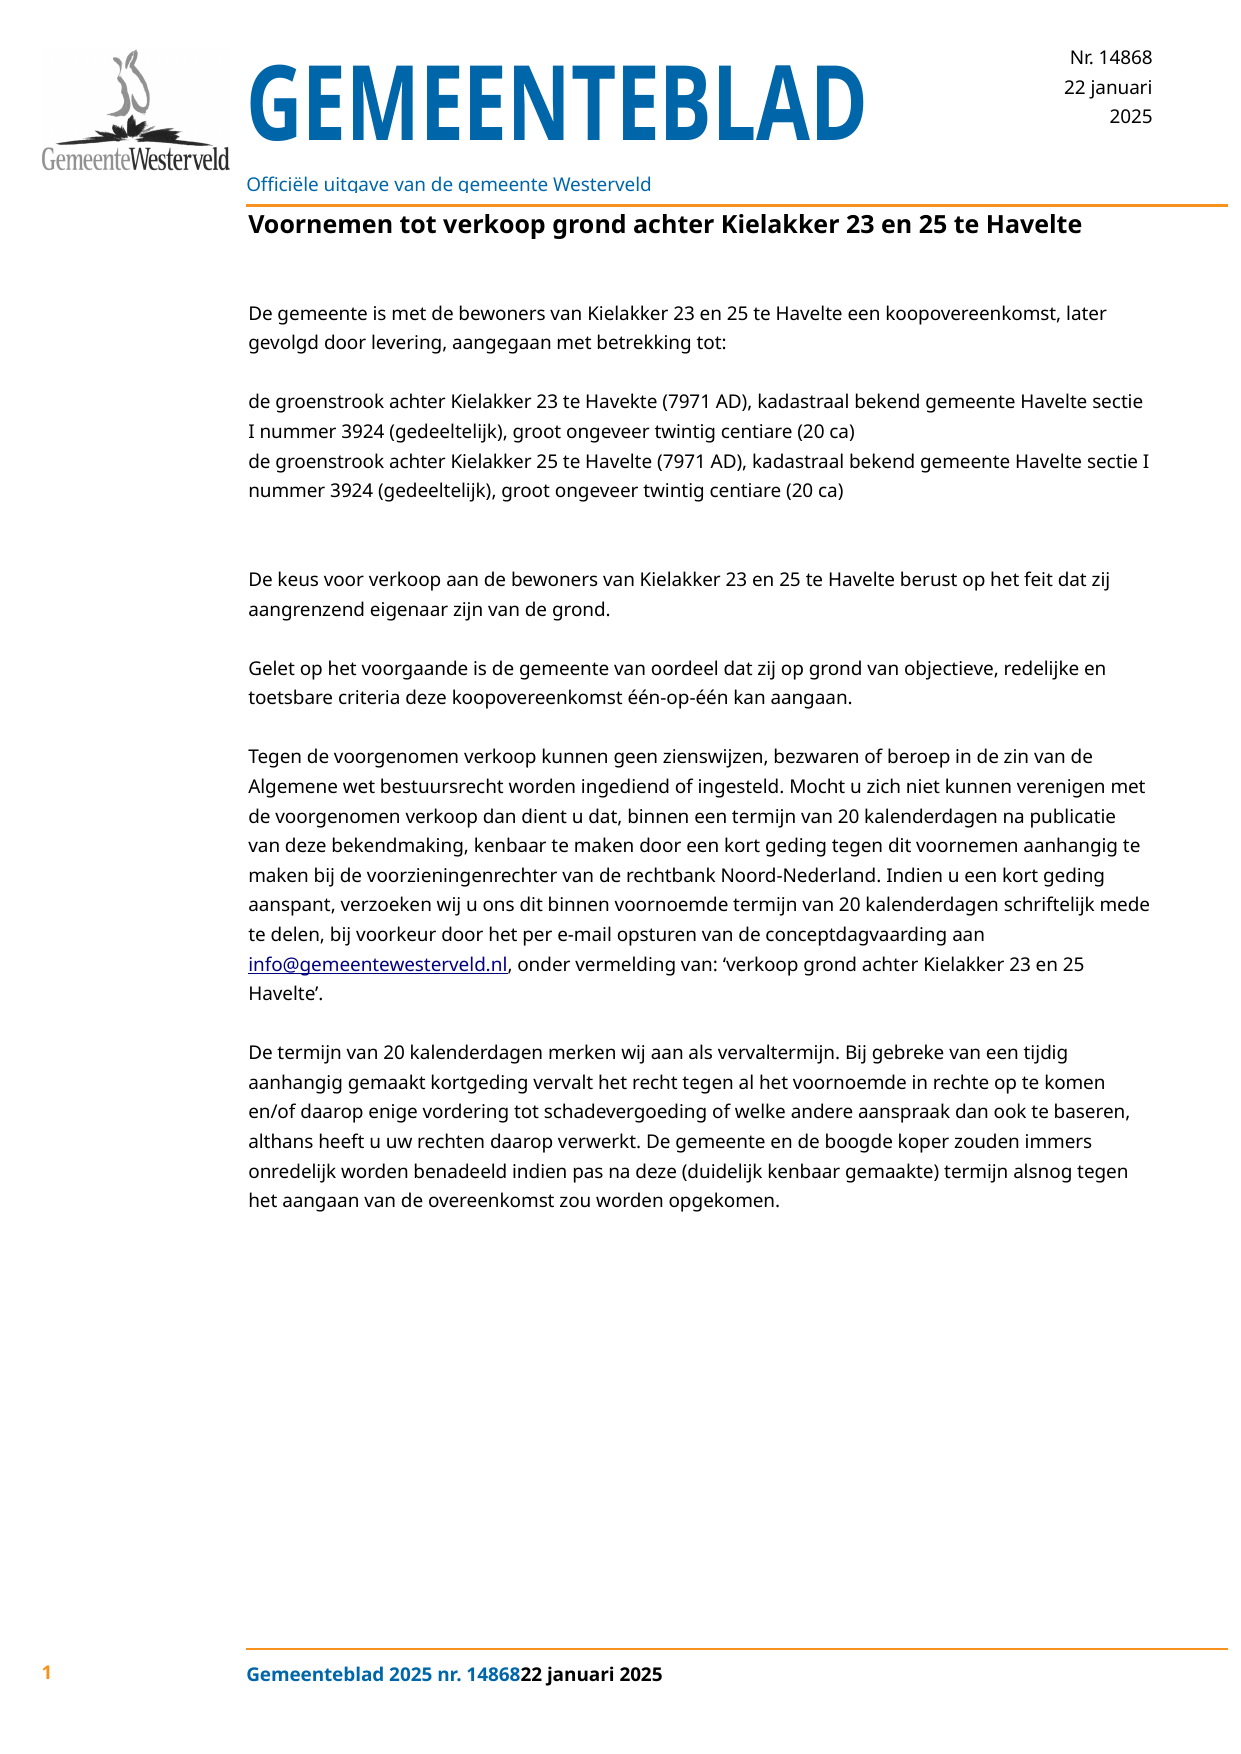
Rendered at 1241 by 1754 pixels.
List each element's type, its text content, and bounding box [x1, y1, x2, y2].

text De termijn van 20 kalenderdagen merken wij aan als vervaltermijn. Bij gebreke van een tijdig aanhangig gemaakt kortgeding vervalt het recht tegen al het voornoemde in rechte op te komen en/of daarop enige vordering tot schadevergoeding of welke andere aanspraak dan ook te baseren, althans heeft u uw rechten daarop verwerkt. De gemeente en de boogde koper zouden immers onredelijk worden benadeeld indien pas na deze (duidelijk kenbaar gemaakte) termijn alsnog tegen het aangaan van de overeenkomst zou worden opgekomen. [248, 1039, 1152, 1213]
text de groenstrook achter Kielakker 25 te Havelte (7971 AD), kadastraal bekend gemeente Havelte sectie I nummer 3924 (gedeeltelijk), groot ongeveer twintig centiare (20 ca) [248, 448, 1152, 503]
text Tegen de voorgenomen verkoop kunnen geen zienswijzen, bezwaren of beroep in de zin van de Algemene wet bestuursrecht worden ingediend of ingesteld. Mocht u zich niet kunnen verenigen met de voorgenomen verkoop dan dient u dat, binnen een termijn van 20 kalenderdagen na publicatie van deze bekendmaking, kenbaar te maken door een kort geding tegen dit voornemen aanhangig te maken bij de voorzieningenrechter van de rechtbank Noord-Nederland. Indien u een kort geding aanspant, verzoeken wij u ons dit binnen voornoemde termijn van 20 kalenderdagen schriftelijk mede te delen, bij voorkeur door het per e-mail opsturen van de conceptdagvaarding aan info@gemeentewesterveld.nl, onder vermelding van: ‘verkoop grond achter Kielakker 23 en 25 Havelte’. [248, 744, 1152, 1006]
text De keus voor verkoop aan de bewoners van Kielakker 23 en 25 te Havelte berust op het feit dat zij aangrenzend eigenaar zijn van de grond. [248, 566, 1152, 621]
text Voornemen tot verkoop grond achter Kielakker 23 en 25 te Havelte [248, 207, 1152, 241]
text Gelet op het voorgaande is de gemeente van oordeel dat zij op grond van objectieve, redelijke en toetsbare criteria deze koopovereenkomst één-op-één kan aangaan. [248, 655, 1152, 710]
text de groenstrook achter Kielakker 23 te Havekte (7971 AD), kadastraal bekend gemeente Havelte sectie I nummer 3924 (gedeeltelijk), groot ongeveer twintig centiare (20 ca) [248, 389, 1152, 444]
picture [41, 47, 231, 172]
text De gemeente is met de bewoners van Kielakker 23 en 25 te Havelte een koopovereenkomst, later gevolgd door levering, aangegaan met betrekking tot: [248, 300, 1152, 355]
